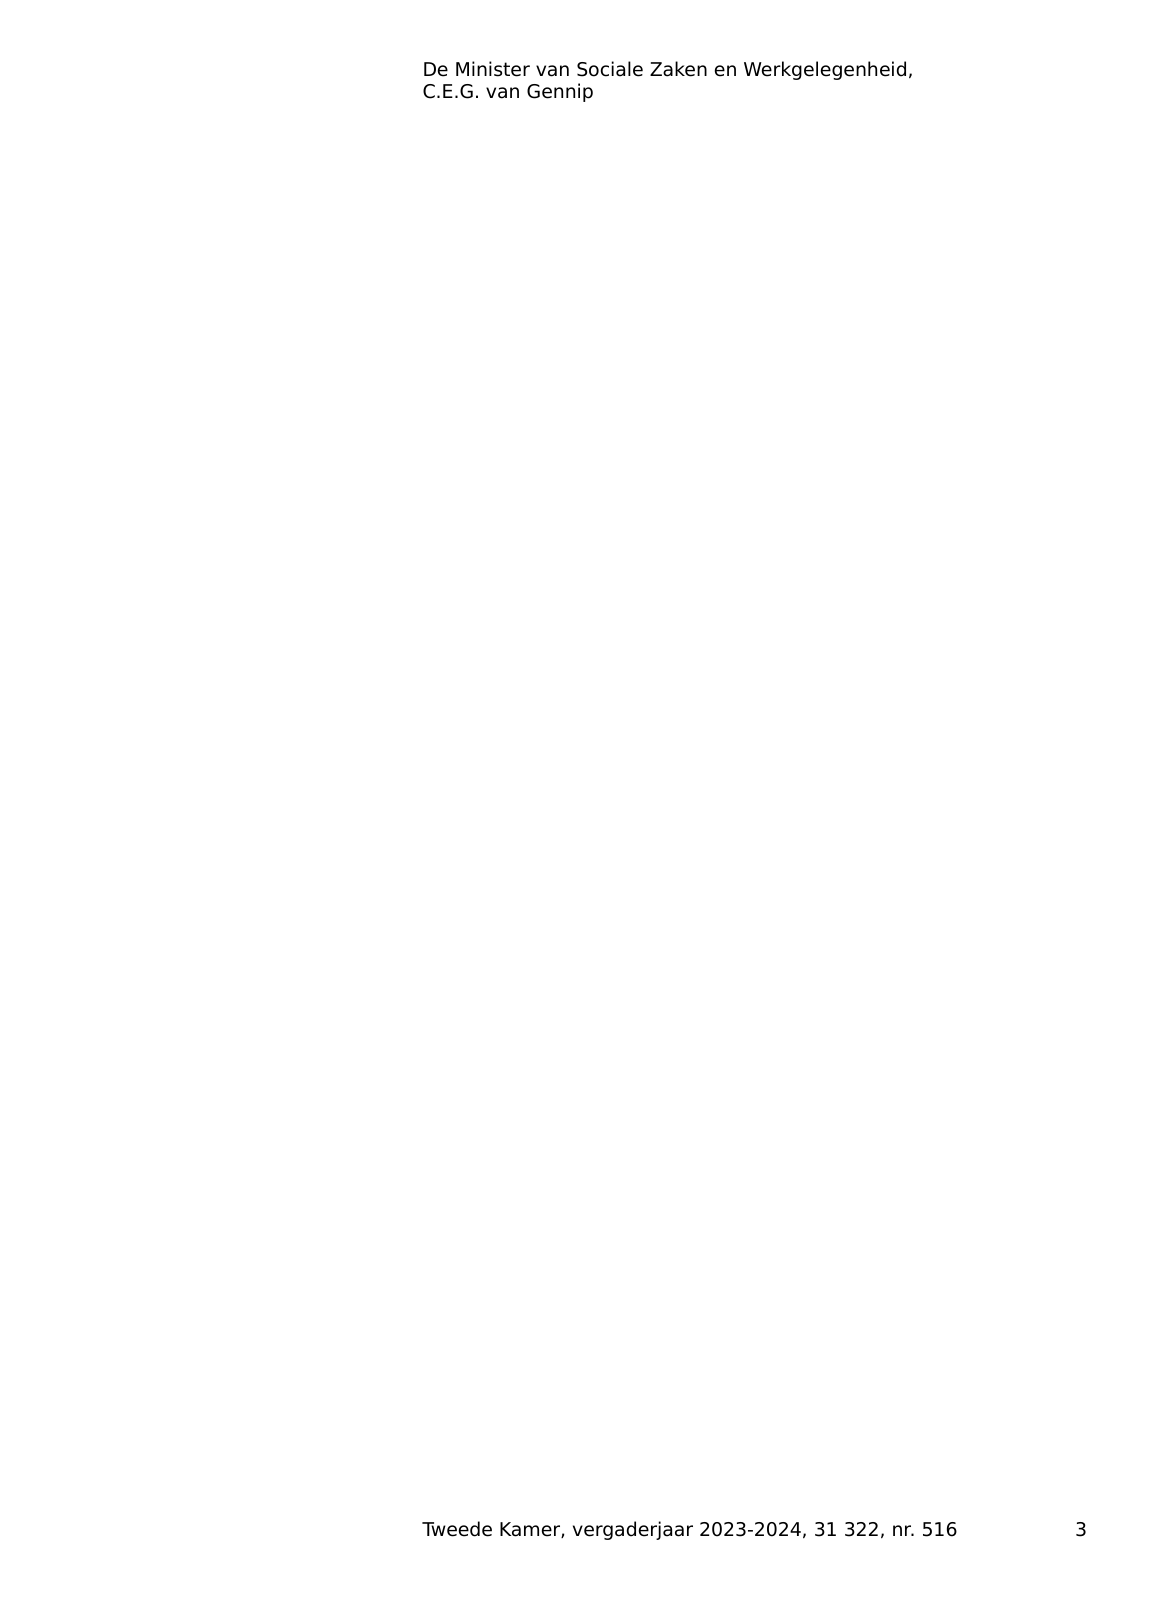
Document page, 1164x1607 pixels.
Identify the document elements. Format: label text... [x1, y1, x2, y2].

text De Minister van Sociale Zaken en Werkgelegenheid, C.E.G. van Gennip [422, 59, 1087, 103]
